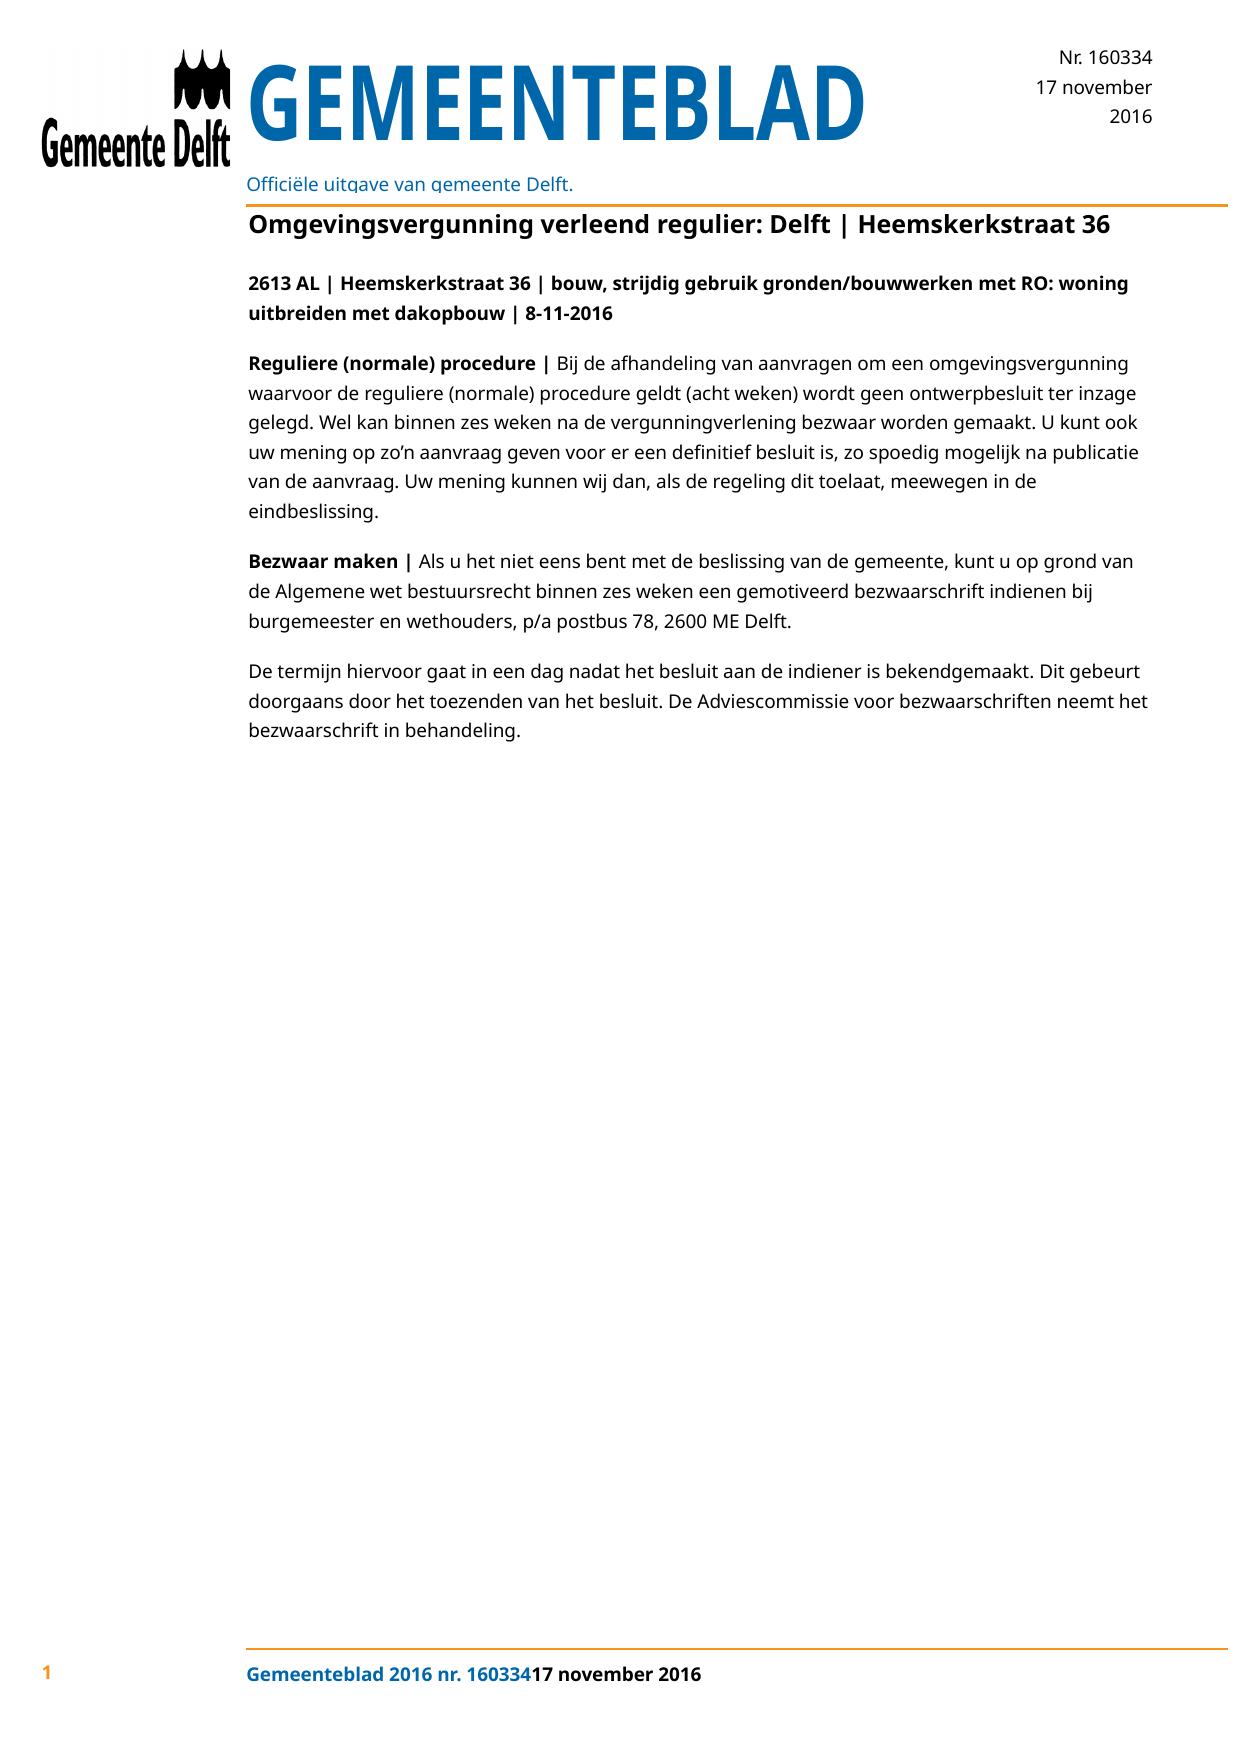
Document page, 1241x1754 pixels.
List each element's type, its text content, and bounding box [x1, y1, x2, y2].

picture [41, 47, 231, 172]
text Bezwaar maken | Als u het niet eens bent met de beslissing van de gemeente, kunt u op grond van de Algemene wet bestuursrecht binnen zes weken een gemotiveerd bezwaarschrift indienen bij burgemeester en wethouders, p/a postbus 78, 2600 ME Delft. [248, 549, 1152, 633]
text Omgevingsvergunning verleend regulier: Delft | Heemskerkstraat 36 [248, 207, 1152, 241]
text Reguliere (normale) procedure | Bij de afhandeling van aanvragen om een omgevingsvergunning waarvoor de reguliere (normale) procedure geldt (acht weken) wordt geen ontwerpbesluit ter inzage gelegd. Wel kan binnen zes weken na de vergunningverlening bezwaar worden gemaakt. U kunt ook uw mening op zo’n aanvraag geven voor er een definitief besluit is, zo spoedig mogelijk na publicatie van de aanvraag. Uw mening kunnen wij dan, als de regeling dit toelaat, meewegen in de eindbeslissing. [248, 350, 1152, 524]
text 2613 AL | Heemskerkstraat 36 | bouw, strijdig gebruik gronden/bouwwerken met RO: woning uitbreiden met dakopbouw | 8-11-2016 [248, 270, 1152, 326]
text De termijn hiervoor gaat in een dag nadat het besluit aan de indiener is bekendgemaakt. Dit gebeurt doorgaans door het toezenden van het besluit. De Adviescommissie voor bezwaarschriften neemt het bezwaarschrift in behandeling. [248, 658, 1152, 743]
